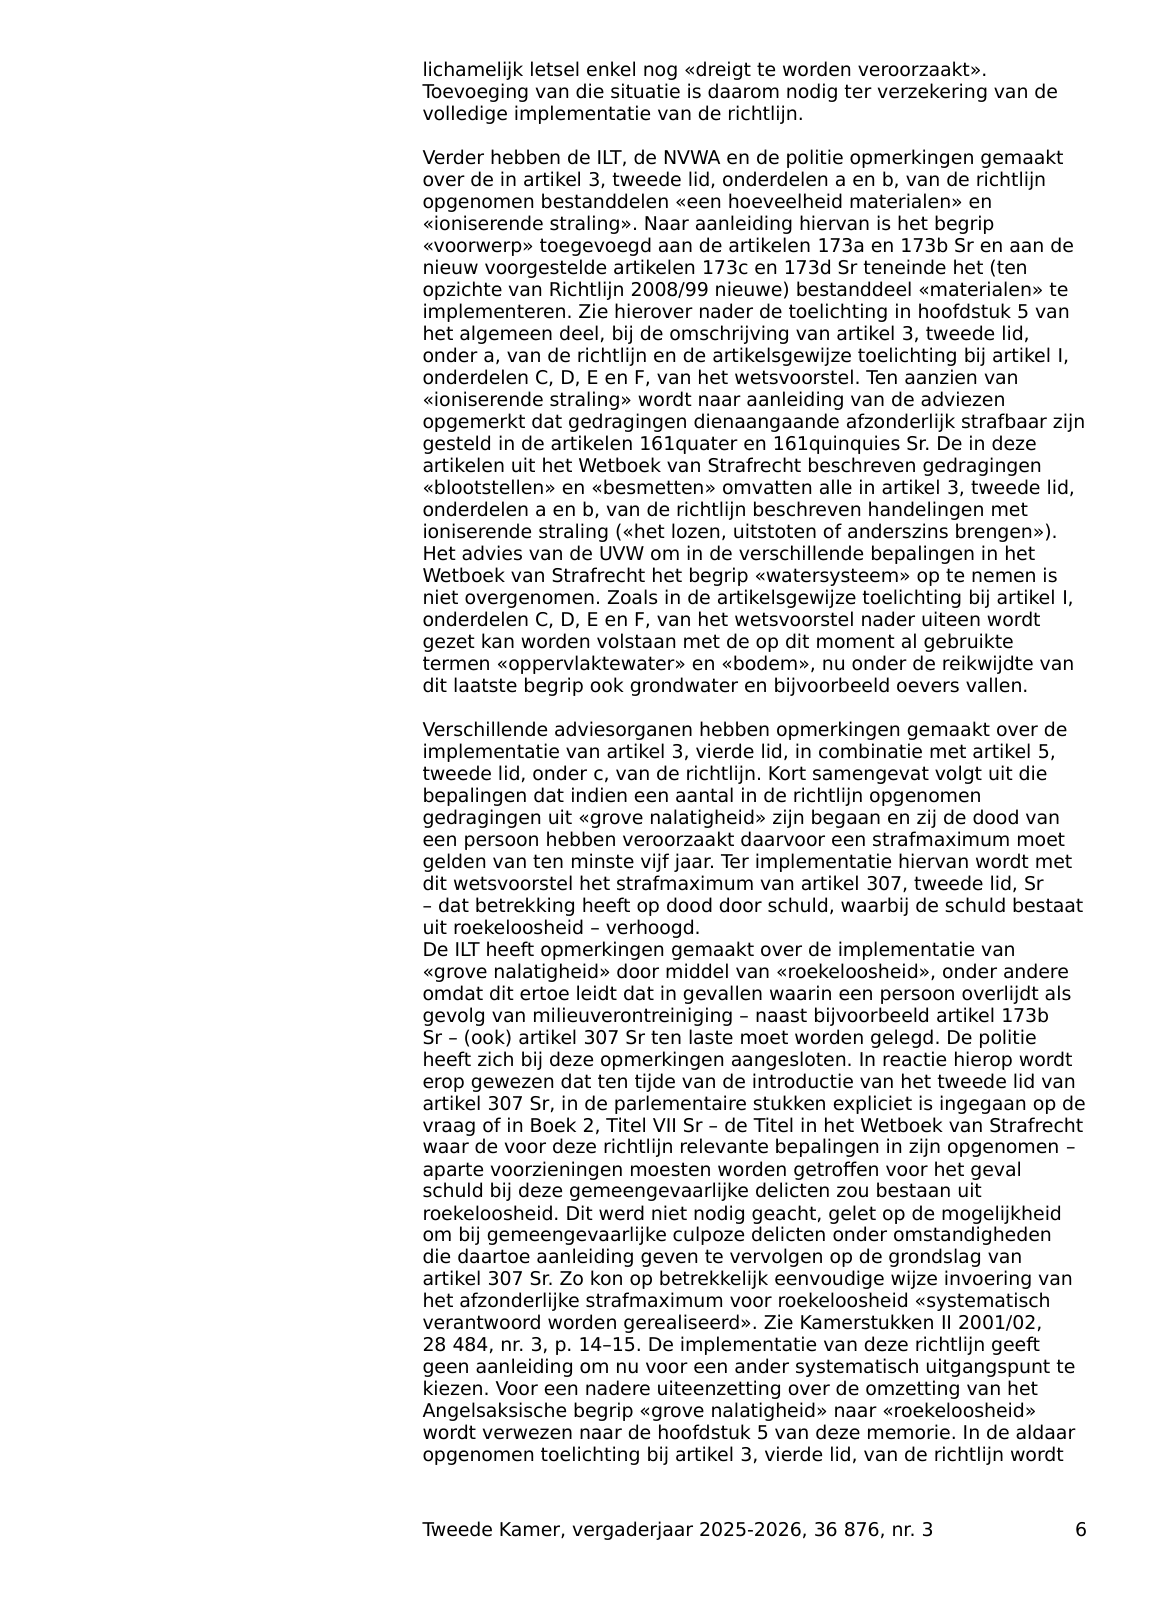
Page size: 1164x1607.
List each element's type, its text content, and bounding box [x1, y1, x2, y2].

text Verder hebben de ILT, de NVWA en de politie opmerkingen gemaakt over de in artikel 3, tweede lid, onderdelen a en b, van de richtlijn opgenomen bestanddelen «een hoeveelheid materialen» en «ioniserende straling». Naar aanleiding hiervan is het begrip «voorwerp» toegevoegd aan de artikelen 173a en 173b Sr en aan de nieuw voorgestelde artikelen 173c en 173d Sr teneinde het (ten opzichte van Richtlijn 2008/99 nieuwe) bestanddeel «materialen» te implementeren. Zie hierover nader de toelichting in hoofdstuk 5 van het algemeen deel, bij de omschrijving van artikel 3, tweede lid, onder a, van de richtlijn en de artikelsgewijze toelichting bij artikel I, onderdelen C, D, E en F, van het wetsvoorstel. Ten aanzien van «ioniserende straling» wordt naar aanleiding van de adviezen opgemerkt dat gedragingen dienaangaande afzonderlijk strafbaar zijn gesteld in de artikelen 161quater en 161quinquies Sr. De in deze artikelen uit het Wetboek van Strafrecht beschreven gedragingen «blootstellen» en «besmetten» omvatten alle in artikel 3, tweede lid, onderdelen a en b, van de richtlijn beschreven handelingen met ioniserende straling («het lozen, uitstoten of anderszins brengen»). [422, 147, 1087, 543]
text lichamelijk letsel enkel nog «dreigt te worden veroorzaakt». Toevoeging van die situatie is daarom nodig ter verzekering van de volledige implementatie van de richtlijn. [422, 59, 1087, 125]
text Verschillende adviesorganen hebben opmerkingen gemaakt over de implementatie van artikel 3, vierde lid, in combinatie met artikel 5, tweede lid, onder c, van de richtlijn. Kort samengevat volgt uit die bepalingen dat indien een aantal in de richtlijn opgenomen gedragingen uit «grove nalatigheid» zijn begaan en zij de dood van een persoon hebben veroorzaakt daarvoor een strafmaximum moet gelden van ten minste vijf jaar. Ter implementatie hiervan wordt met dit wetsvoorstel het strafmaximum van artikel 307, tweede lid, Sr – dat betrekking heeft op dood door schuld, waarbij de schuld bestaat uit roekeloosheid – verhoogd. [422, 719, 1087, 939]
text De ILT heeft opmerkingen gemaakt over de implementatie van «grove nalatigheid» door middel van «roekeloosheid», onder andere omdat dit ertoe leidt dat in gevallen waarin een persoon overlijdt als gevolg van milieuverontreiniging – naast bijvoorbeeld artikel 173b Sr – (ook) artikel 307 Sr ten laste moet worden gelegd. De politie heeft zich bij deze opmerkingen aangesloten. In reactie hierop wordt erop gewezen dat ten tijde van de introductie van het tweede lid van artikel 307 Sr, in de parlementaire stukken expliciet is ingegaan op de vraag of in Boek 2, Titel VII Sr – de Titel in het Wetboek van Strafrecht waar de voor deze richtlijn relevante bepalingen in zijn opgenomen – aparte voorzieningen moesten worden getroffen voor het geval schuld bij deze gemeengevaarlijke delicten zou bestaan uit roekeloosheid. Dit werd niet nodig geacht, gelet op de mogelijkheid om bij gemeengevaarlijke culpoze delicten onder omstandigheden die daartoe aanleiding geven te vervolgen op de grondslag van artikel 307 Sr. Zo kon op betrekkelijk eenvoudige wijze invoering van het afzonderlijke strafmaximum voor roekeloosheid «systematisch verantwoord worden gerealiseerd». Zie Kamerstukken II 2001/02, 28 484, nr. 3, p. 14–15. De implementatie van deze richtlijn geeft geen aanleiding om nu voor een ander systematisch uitgangspunt te kiezen. Voor een nadere uiteenzetting over de omzetting van het Angelsaksische begrip «grove nalatigheid» naar «roekeloosheid» wordt verwezen naar de hoofdstuk 5 van deze memorie. In de aldaar opgenomen toelichting bij artikel 3, vierde lid, van de richtlijn wordt [422, 939, 1087, 1466]
text Het advies van de UVW om in de verschillende bepalingen in het Wetboek van Strafrecht het begrip «watersysteem» op te nemen is niet overgenomen. Zoals in de artikelsgewijze toelichting bij artikel I, onderdelen C, D, E en F, van het wetsvoorstel nader uiteen wordt gezet kan worden volstaan met de op dit moment al gebruikte termen «oppervlaktewater» en «bodem», nu onder de reikwijdte van dit laatste begrip ook grondwater en bijvoorbeeld oevers vallen. [422, 543, 1087, 697]
